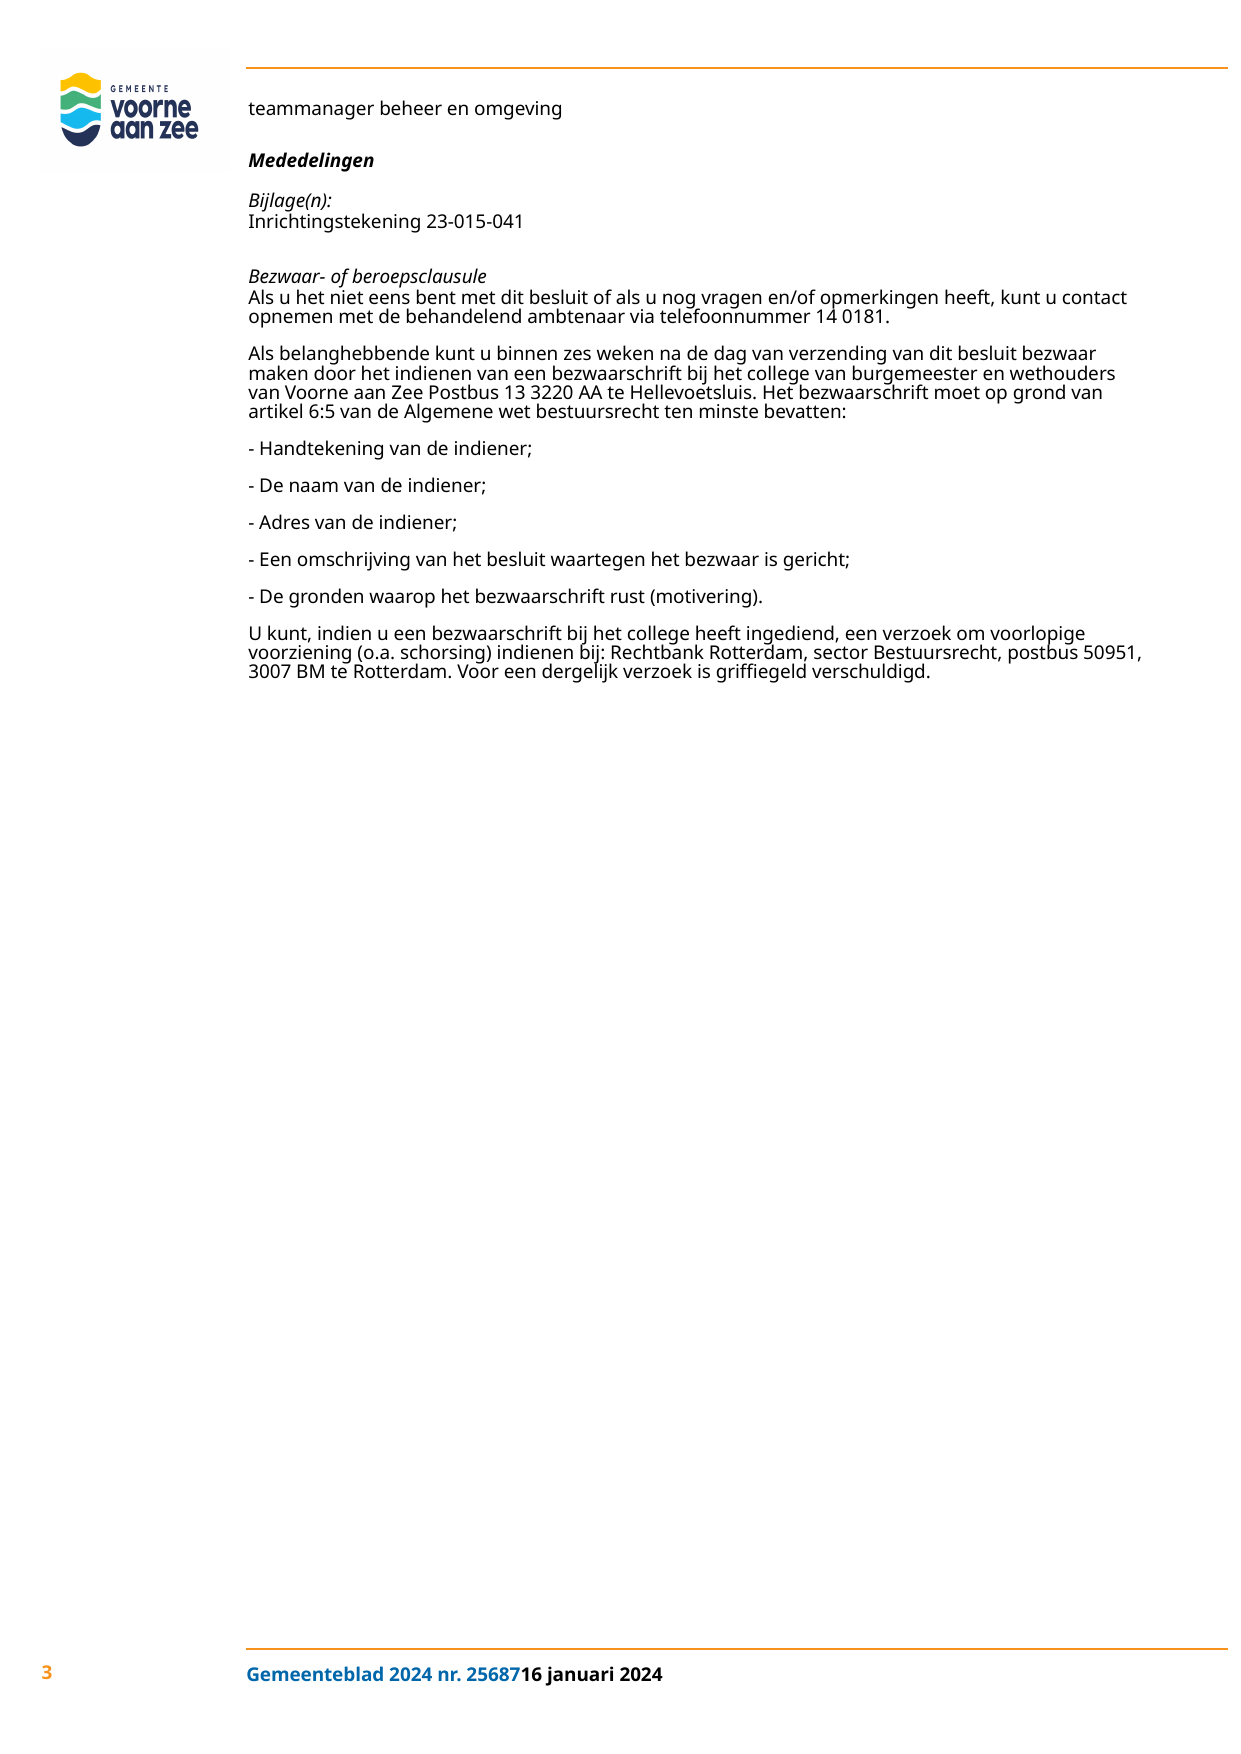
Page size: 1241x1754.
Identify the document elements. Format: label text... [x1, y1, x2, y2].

picture [41, 47, 231, 172]
text Bezwaar- of beroepsclausule [248, 263, 1152, 289]
text Als u het niet eens bent met dit besluit of als u nog vragen en/of opmerkingen heeft, kunt u contact opnemen met de behandelend ambtenaar via telefoonnummer 14 0181. [248, 289, 1152, 327]
text teammanager beheer en omgeving [248, 95, 1152, 121]
text U kunt, indien u een bezwaarschrift bij het college heeft ingediend, een verzoek om voorlopige voorziening (o.a. schorsing) indienen bij: Rechtbank Rotterdam, sector Bestuursrecht, postbus 50951, 3007 BM te Rotterdam. Voor een dergelijk verzoek is griffiegeld verschuldigd. [248, 625, 1152, 683]
text Als belanghebbende kunt u binnen zes weken na de dag van verzending van dit besluit bezwaar maken door het indienen van een bezwaarschrift bij het college van burgemeester en wethouders van Voorne aan Zee Postbus 13 3220 AA te Hellevoetsluis. Het bezwaarschrift moet op grond van artikel 6:5 van de Algemene wet bestuursrecht ten minste bevatten: [248, 345, 1152, 422]
text - Adres van de indiener; [248, 514, 1152, 533]
text Inrichtingstekening 23-015-041 [248, 213, 1152, 232]
text Mededelingen [248, 148, 1152, 173]
text - Een omschrijving van het besluit waartegen het bezwaar is gericht; [248, 551, 1152, 570]
text Bijlage(n): [248, 187, 1152, 213]
text - Handtekening van de indiener; [248, 440, 1152, 459]
text - De gronden waarop het bezwaarschrift rust (motivering). [248, 588, 1152, 607]
text - De naam van de indiener; [248, 477, 1152, 496]
